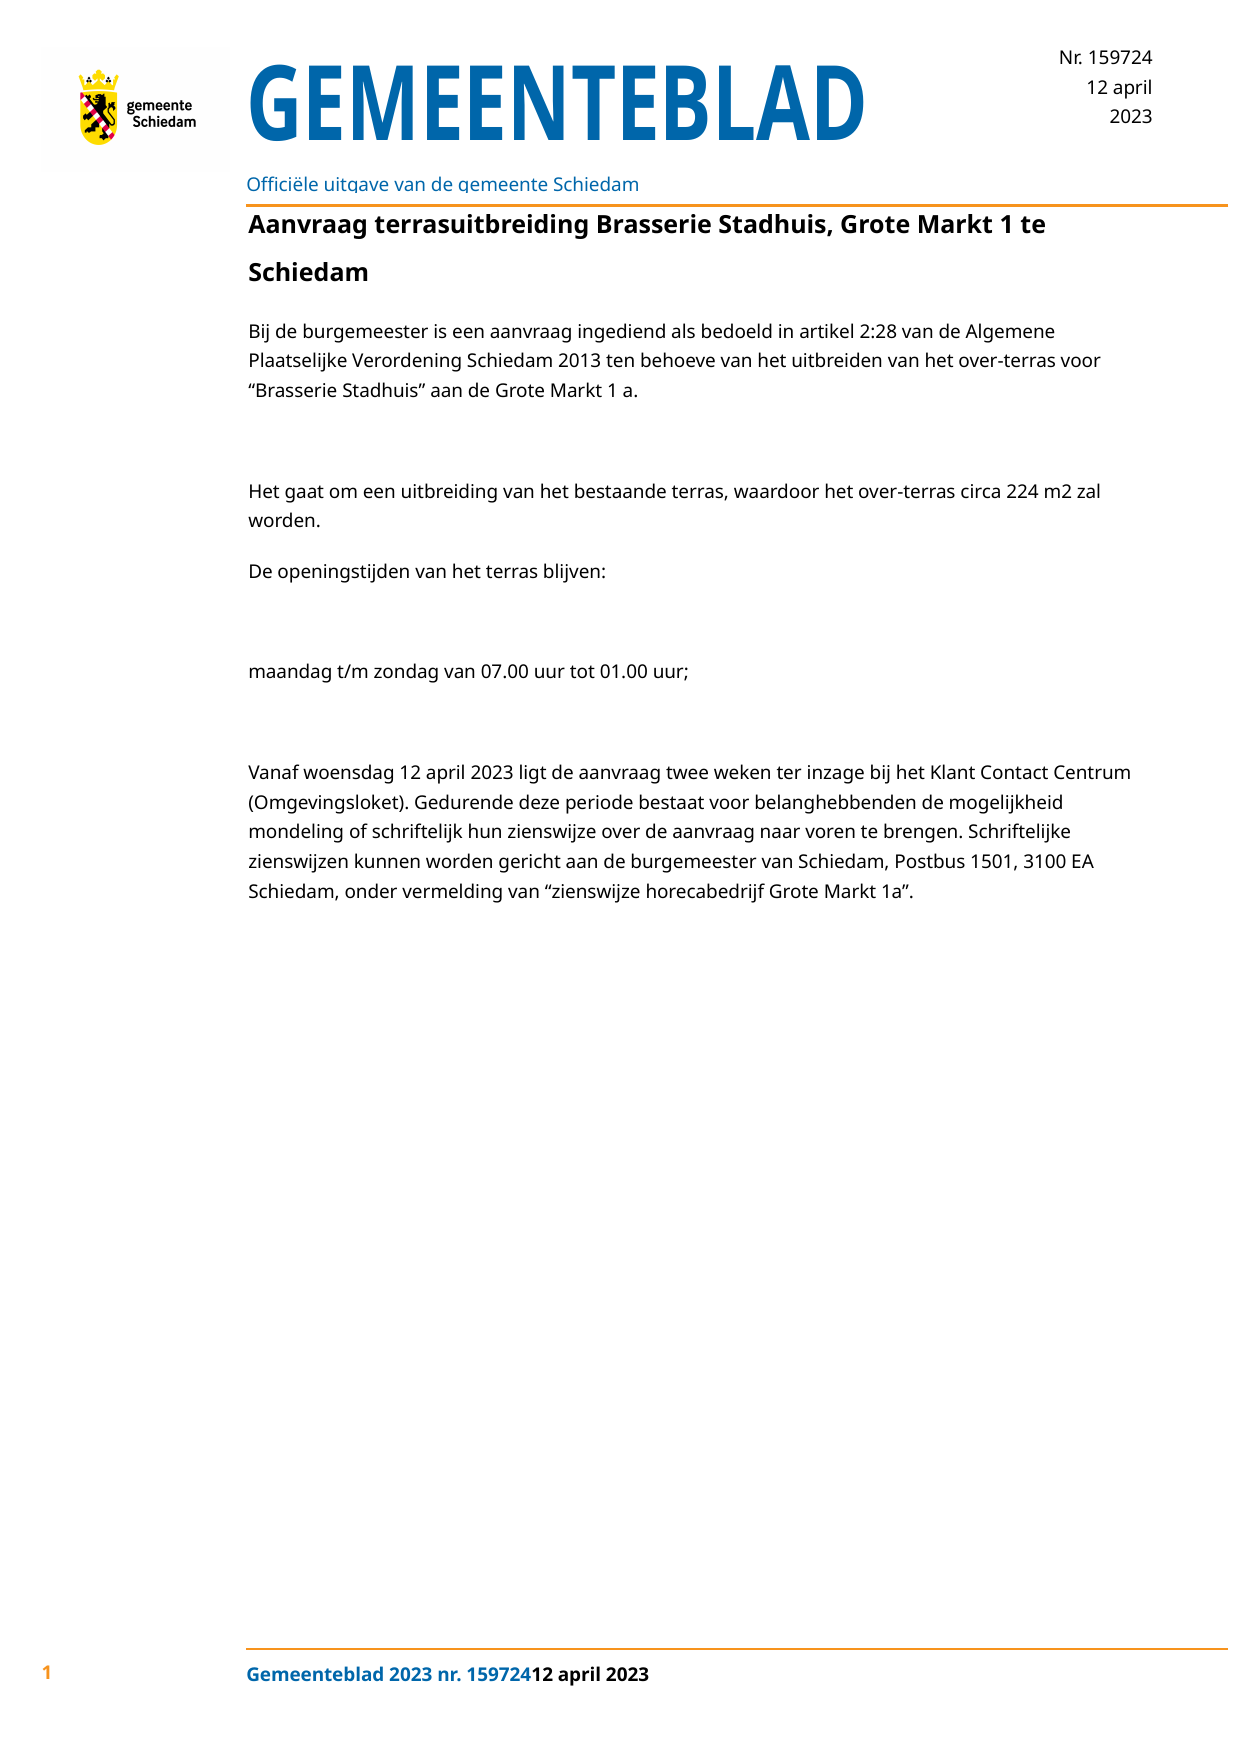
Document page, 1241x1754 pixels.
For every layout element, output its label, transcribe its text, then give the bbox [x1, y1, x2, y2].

text Het gaat om een uitbreiding van het bestaande terras, waardoor het over-terras circa 224 m2 zal worden. [248, 478, 1152, 533]
text Aanvraag terrasuitbreiding Brasserie Stadhuis, Grote Markt 1 te Schiedam [248, 207, 1152, 288]
text Bij de burgemeester is een aanvraag ingediend als bedoeld in artikel 2:28 van de Algemene Plaatselijke Verordening Schiedam 2013 ten behoeve van het uitbreiden van het over-terras voor “Brasserie Stadhuis” aan de Grote Markt 1 a. [248, 318, 1152, 403]
text maandag t/m zondag van 07.00 uur tot 01.00 uur; [248, 659, 1152, 684]
picture [41, 47, 231, 172]
text Vanaf woensdag 12 april 2023 ligt de aanvraag twee weken ter inzage bij het Klant Contact Centrum (Omgevingsloket). Gedurende deze periode bestaat voor belanghebbenden de mogelijkheid mondeling of schriftelijk hun zienswijze over de aanvraag naar voren te brengen. Schriftelijke zienswijzen kunnen worden gericht aan de burgemeester van Schiedam, Postbus 1501, 3100 EA Schiedam, onder vermelding van “zienswijze horecabedrijf Grote Markt 1a”. [248, 759, 1152, 904]
text De openingstijden van het terras blijven: [248, 558, 1152, 584]
